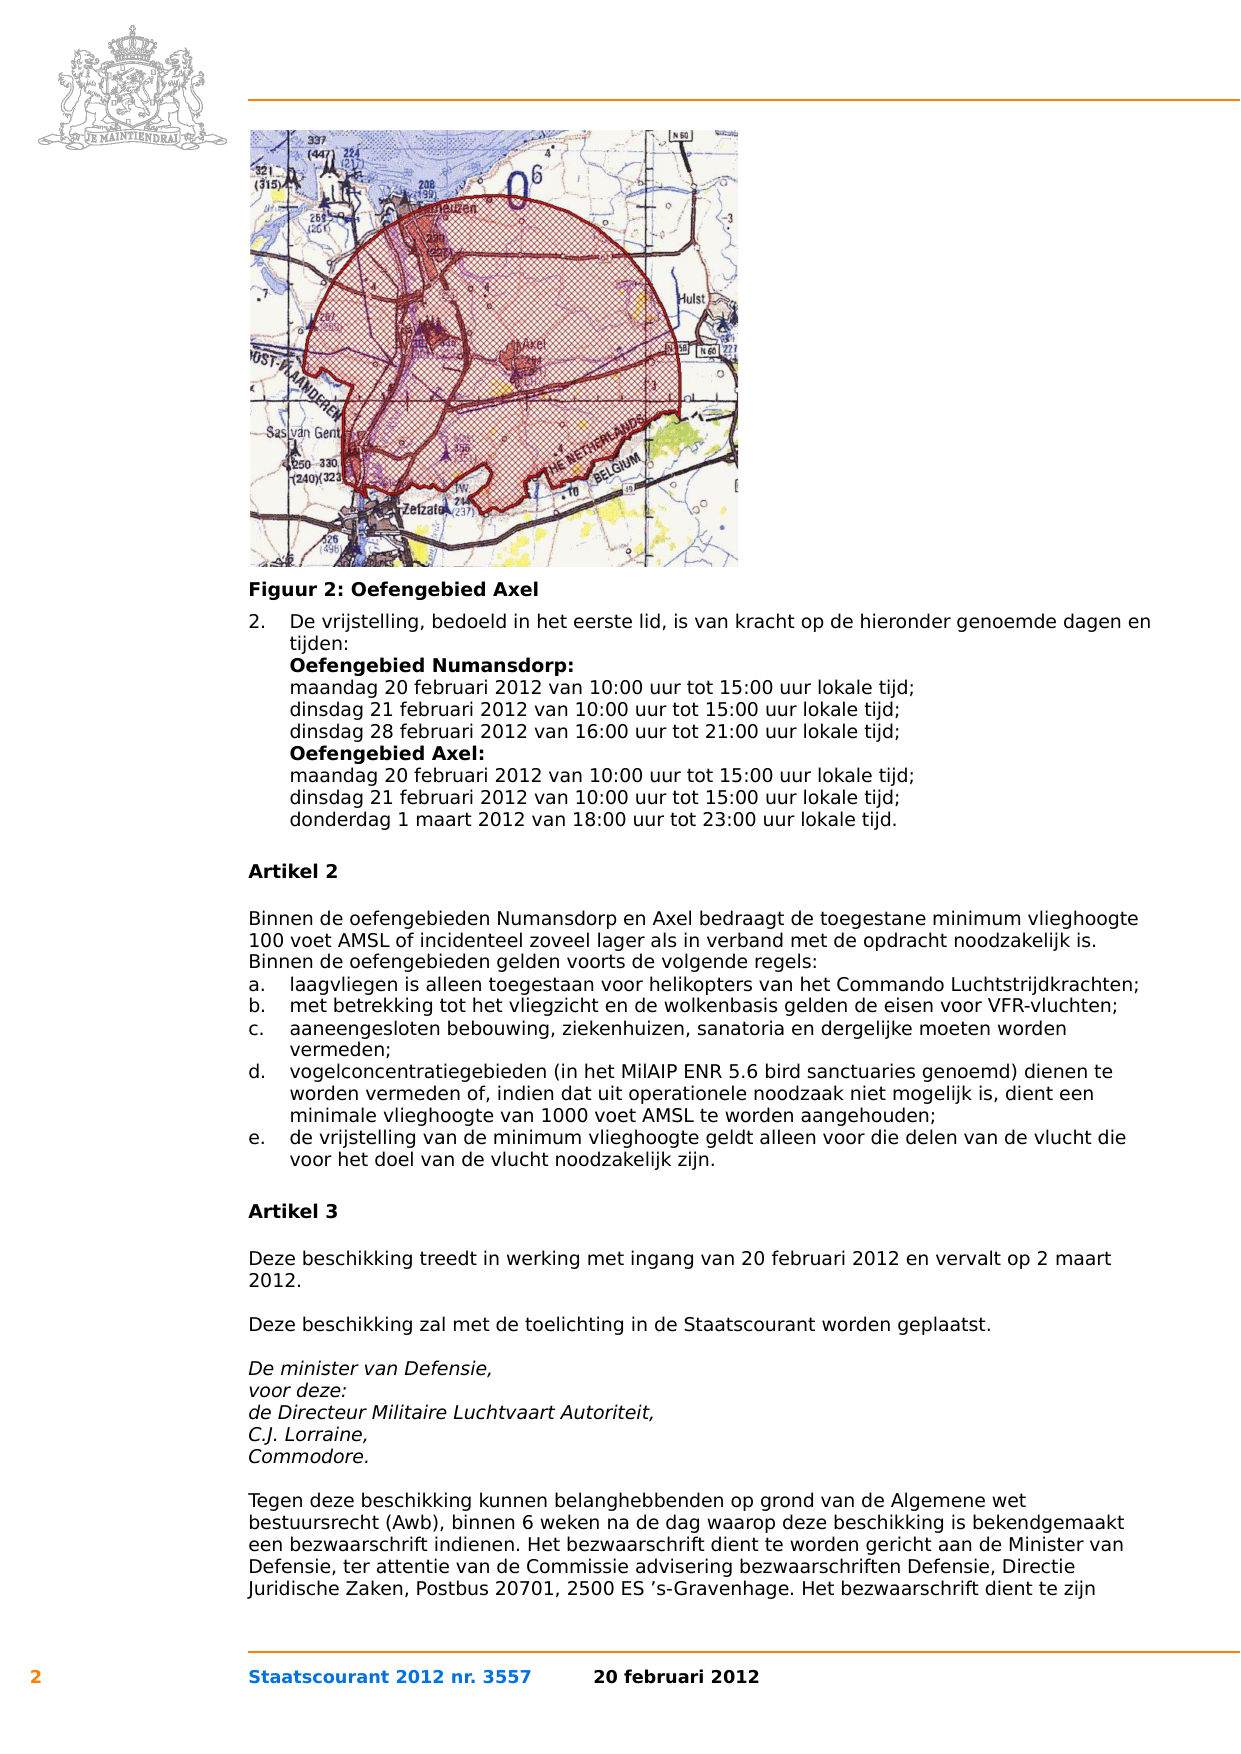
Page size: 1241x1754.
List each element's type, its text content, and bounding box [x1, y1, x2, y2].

subtitle Artikel 3 [248, 1201, 1163, 1223]
text Oefengebied Numansdorp: [289, 655, 1163, 677]
picture [38, 25, 227, 150]
text 2. De vrijstelling, bedoeld in het eerste lid, is van kracht op de hieronder genoemde dagen en tijden: [248, 611, 1163, 655]
subtitle Artikel 2 [248, 861, 1163, 882]
text Deze beschikking zal met de toelichting in de Staatscourant worden geplaatst. [248, 1314, 1163, 1336]
text maandag 20 februari 2012 van 10:00 uur tot 15:00 uur lokale tijd; [289, 764, 1163, 787]
text dinsdag 21 februari 2012 van 10:00 uur tot 15:00 uur lokale tijd; [289, 787, 1163, 808]
text Tegen deze beschikking kunnen belanghebbenden op grond van de Algemene wet bestuursrecht (Awb), binnen 6 weken na de dag waarop deze beschikking is bekendgemaakt een bezwaarschrift indienen. Het bezwaarschrift dient te worden gericht aan de Minister van Defensie, ter attentie van de Commissie advisering bezwaarschriften Defensie, Directie Juridische Zaken, Postbus 20701, 2500 ES ’s-Gravenhage. Het bezwaarschrift dient te zijn [248, 1490, 1163, 1599]
text dinsdag 21 februari 2012 van 10:00 uur tot 15:00 uur lokale tijd; [289, 699, 1163, 721]
text Oefengebied Axel: [289, 743, 1163, 764]
text e. de vrijstelling van de minimum vlieghoogte geldt alleen voor die delen van de vlucht die voor het doel van de vlucht noodzakelijk zijn. [248, 1127, 1163, 1171]
text Figuur 2: Oefengebied Axel [248, 579, 738, 601]
text c. aaneengesloten bebouwing, ziekenhuizen, sanatoria en dergelijke moeten worden vermeden; [248, 1017, 1163, 1061]
text Binnen de oefengebieden Numansdorp en Axel bedraagt de toegestane minimum vlieghoogte 100 voet AMSL of incidenteel zoveel lager als in verband met de opdracht noodzakelijk is. Binnen de oefengebieden gelden voorts de volgende regels: [248, 907, 1163, 973]
text maandag 20 februari 2012 van 10:00 uur tot 15:00 uur lokale tijd; [289, 677, 1163, 699]
text dinsdag 28 februari 2012 van 16:00 uur tot 21:00 uur lokale tijd; [289, 721, 1163, 743]
text b. met betrekking tot het vliegzicht en de wolkenbasis gelden de eisen voor VFR-vluchten; [248, 995, 1163, 1017]
text De minister van Defensie, voor deze: de Directeur Militaire Luchtvaart Autoriteit, C.J. Lorraine, Commodore. [248, 1358, 1163, 1468]
text d. vogelconcentratiegebieden (in het MilAIP ENR 5.6 bird sanctuaries genoemd) dienen te worden vermeden of, indien dat uit operationele noodzaak niet mogelijk is, dient een minimale vlieghoogte van 1000 voet AMSL te worden aangehouden; [248, 1061, 1163, 1127]
text a. laagvliegen is alleen toegestaan voor helikopters van het Commando Luchtstrijdkrachten; [248, 973, 1163, 995]
text donderdag 1 maart 2012 van 18:00 uur tot 23:00 uur lokale tijd. [289, 808, 1163, 831]
picture [248, 130, 739, 567]
text Deze beschikking treedt in werking met ingang van 20 februari 2012 en vervalt op 2 maart 2012. [248, 1248, 1163, 1292]
